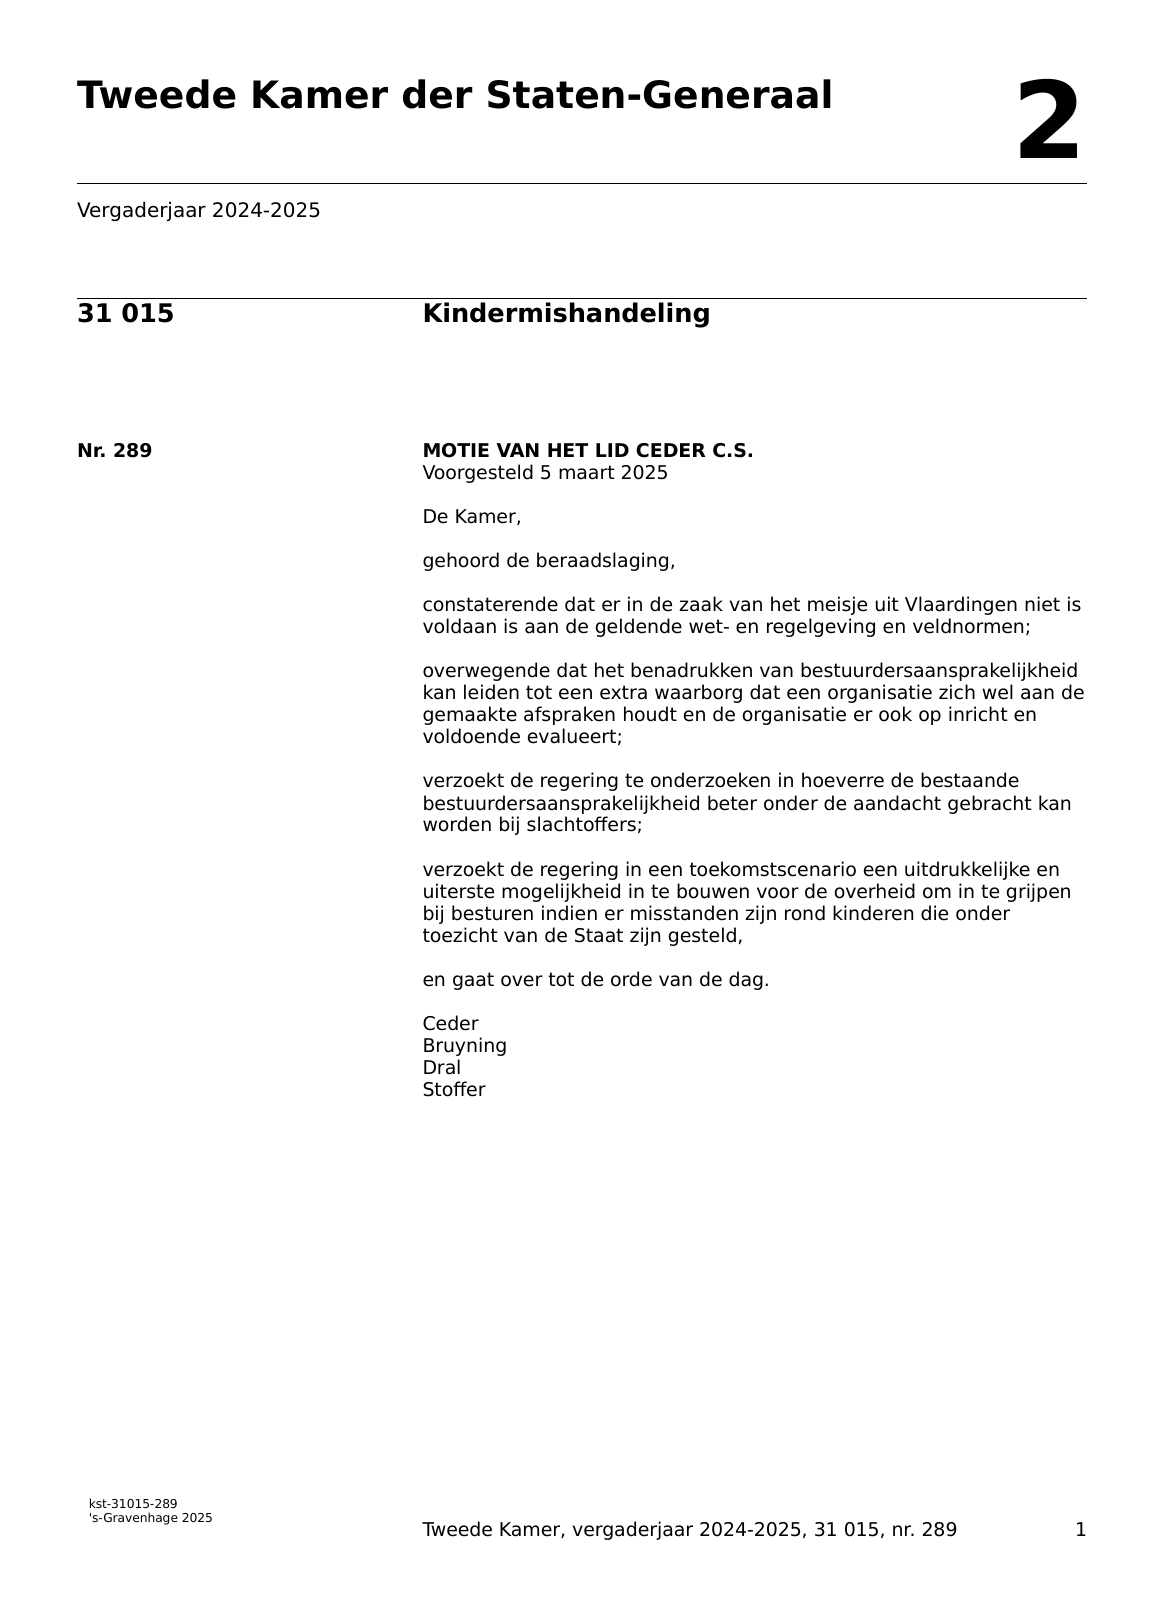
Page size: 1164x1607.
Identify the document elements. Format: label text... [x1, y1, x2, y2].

text Bruyning [422, 1035, 1087, 1057]
text gehoord de beraadslaging, [422, 550, 1087, 572]
text verzoekt de regering in een toekomstscenario een uitdrukkelijke en uiterste mogelijkheid in te bouwen voor de overheid om in te grijpen bij besturen indien er misstanden zijn rond kinderen die onder toezicht van de Staat zijn gesteld, [422, 858, 1087, 946]
text overwegende dat het benadrukken van bestuurdersaansprakelijkheid kan leiden tot een extra waarborg dat een organisatie zich wel aan de gemaakte afspraken houdt en de organisatie er ook op inricht en voldoende evalueert; [422, 660, 1087, 748]
text Voorgesteld 5 maart 2025 [422, 462, 1087, 484]
text kst-31015-289 [88, 1497, 323, 1511]
text Stoffer [422, 1079, 1087, 1101]
table_cell Vergaderjaar 2024-2025 [77, 184, 1087, 298]
text verzoekt de regering te onderzoeken in hoeverre de bestaande bestuurdersaansprakelijkheid beter onder de aandacht gebracht kan worden bij slachtoffers; [422, 770, 1087, 836]
table_header Tweede Kamer der Staten-Generaal [77, 59, 886, 183]
text en gaat over tot de orde van de dag. [422, 969, 1087, 991]
text Dral [422, 1057, 1087, 1079]
text De Kamer, [422, 506, 1087, 528]
subtitle Nr. 289 MOTIE VAN HET LID CEDER C.S. [77, 440, 1087, 462]
text Ceder [422, 1013, 1087, 1035]
table_header 2 [886, 59, 1087, 183]
subtitle 31 015 Kindermishandeling [77, 299, 1087, 329]
text constaterende dat er in de zaak van het meisje uit Vlaardingen niet is voldaan is aan de geldende wet- en regelgeving en veldnormen; [422, 594, 1087, 638]
text 's-Gravenhage 2025 [88, 1511, 323, 1525]
